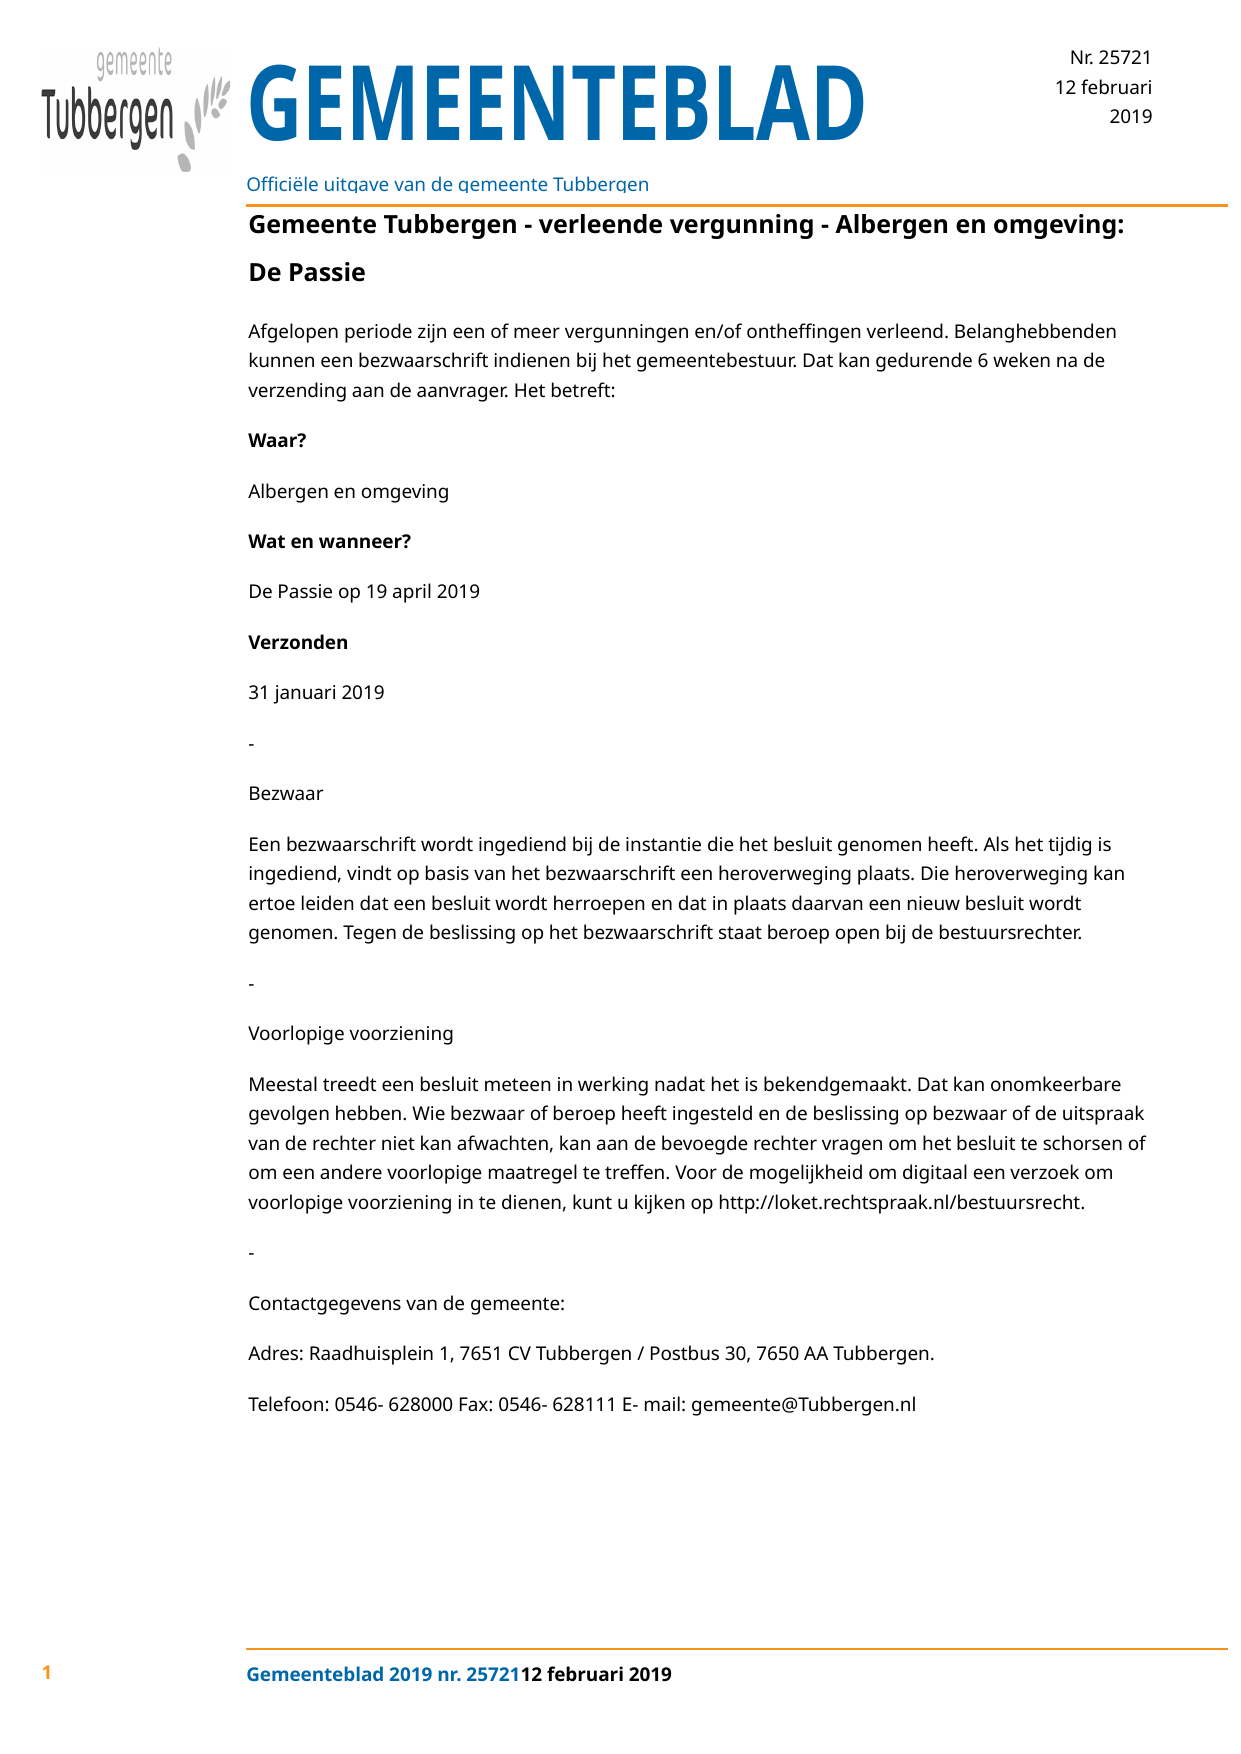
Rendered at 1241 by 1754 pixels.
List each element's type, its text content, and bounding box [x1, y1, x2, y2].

text Afgelopen periode zijn een of meer vergunningen en/of ontheffingen verleend. Belanghebbenden kunnen een bezwaarschrift indienen bij het gemeentebestuur. Dat kan gedurende 6 weken na de verzending aan de aanvrager. Het betreft: [248, 318, 1152, 403]
text Voorlopige voorziening [248, 1020, 1152, 1046]
text - [248, 730, 1152, 756]
text - [248, 1239, 1152, 1265]
text De Passie op 19 april 2019 [248, 579, 1152, 604]
text Een bezwaarschrift wordt ingediend bij de instantie die het besluit genomen heeft. Als het tijdig is ingediend, vindt op basis van het bezwaarschrift een heroverweging plaats. Die heroverweging kan ertoe leiden dat een besluit wordt herroepen en dat in plaats daarvan een nieuw besluit wordt genomen. Tegen de beslissing op het bezwaarschrift staat beroep open bij de bestuursrechter. [248, 831, 1152, 945]
text 31 januari 2019 [248, 679, 1152, 705]
picture [41, 47, 231, 172]
text Waar? [248, 427, 1152, 453]
text Bezwaar [248, 780, 1152, 806]
text - [248, 970, 1152, 996]
text Verzonden [248, 629, 1152, 655]
text Wat en wanneer? [248, 528, 1152, 554]
text Contactgegevens van de gemeente: [248, 1290, 1152, 1316]
text Albergen en omgeving [248, 478, 1152, 504]
text Telefoon: 0546- 628000 Fax: 0546- 628111 E- mail: gemeente@Tubbergen.nl [248, 1391, 1152, 1417]
text Gemeente Tubbergen - verleende vergunning - Albergen en omgeving: De Passie [248, 207, 1152, 288]
text Adres: Raadhuisplein 1, 7651 CV Tubbergen / Postbus 30, 7650 AA Tubbergen. [248, 1340, 1152, 1366]
text Meestal treedt een besluit meteen in werking nadat het is bekendgemaakt. Dat kan onomkeerbare gevolgen hebben. Wie bezwaar of beroep heeft ingesteld en de beslissing op bezwaar of de uitspraak van de rechter niet kan afwachten, kan aan de bevoegde rechter vragen om het besluit te schorsen of om een andere voorlopige maatregel te treffen. Voor de mogelijkheid om digitaal een verzoek om voorlopige voorziening in te dienen, kunt u kijken op http://loket.rechtspraak.nl/bestuursrecht. [248, 1071, 1152, 1215]
